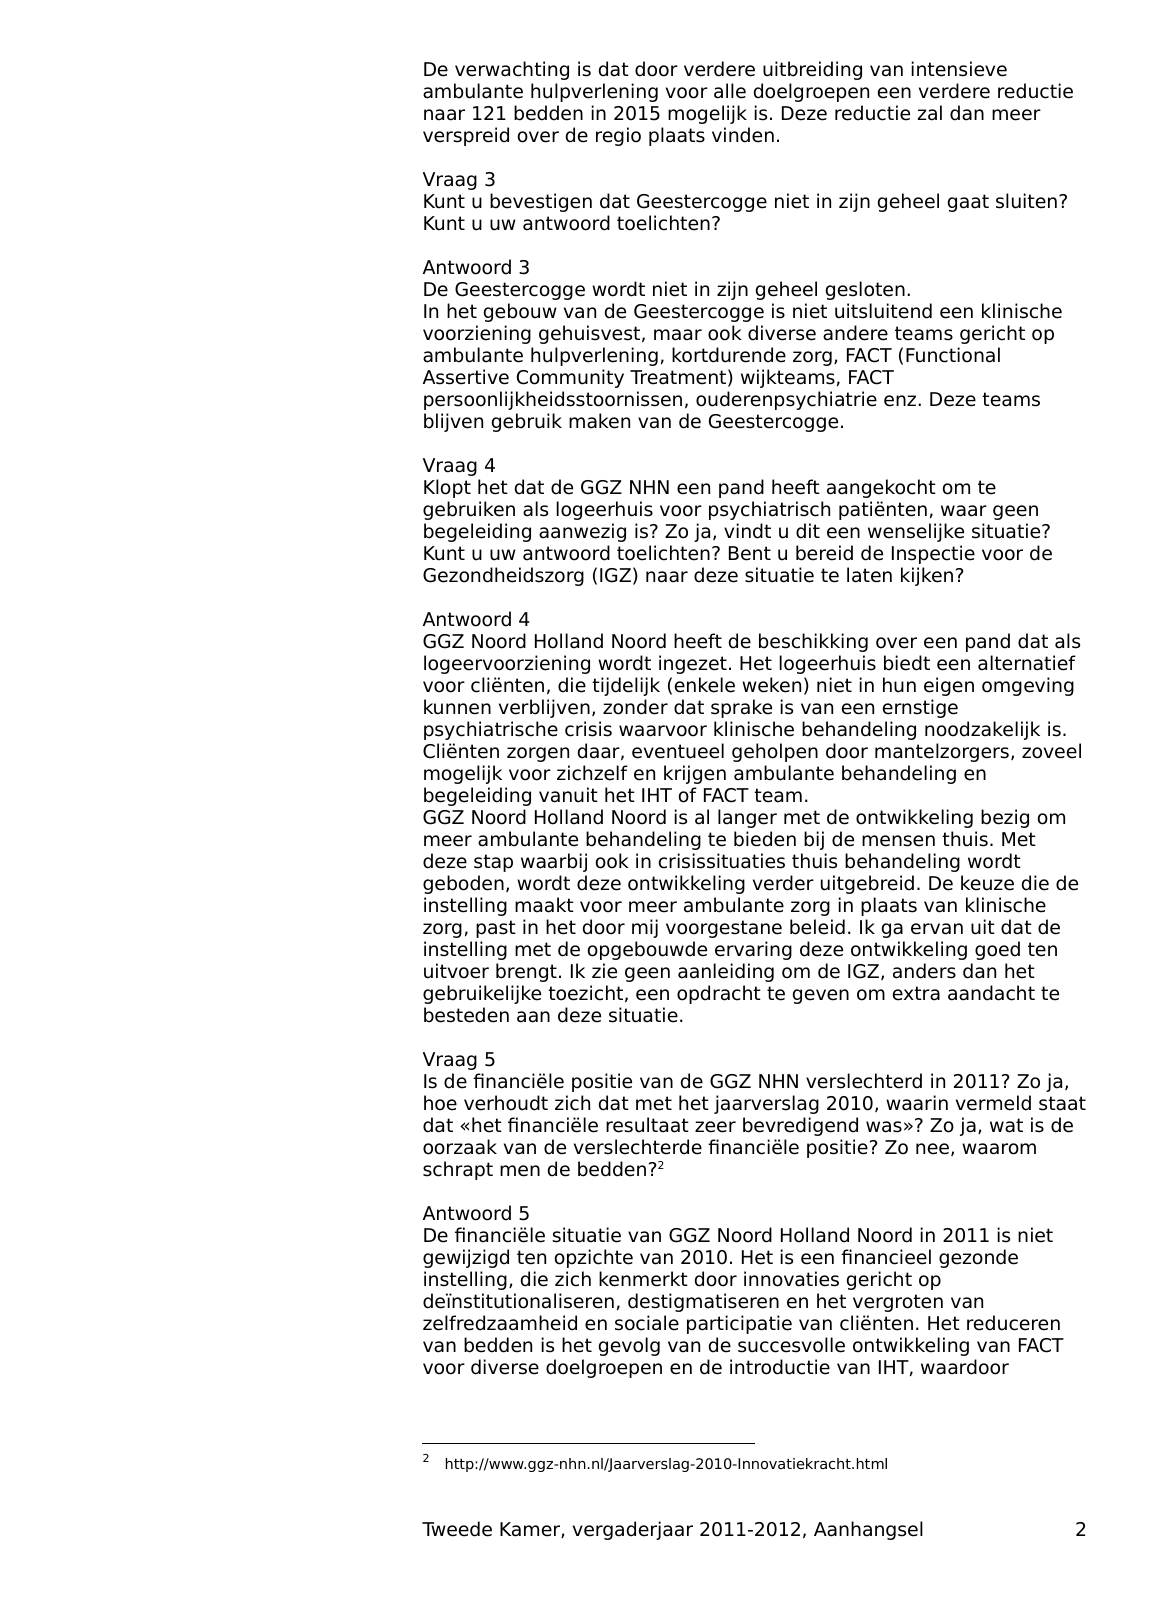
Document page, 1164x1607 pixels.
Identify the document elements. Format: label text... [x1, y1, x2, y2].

text GGZ Noord Holland Noord is al langer met de ontwikkeling bezig om meer ambulante behandeling te bieden bij de mensen thuis. Met deze stap waarbij ook in crisissituaties thuis behandeling wordt geboden, wordt deze ontwikkeling verder uitgebreid. De keuze die de instelling maakt voor meer ambulante zorg in plaats van klinische zorg, past in het door mij voorgestane beleid. Ik ga ervan uit dat de instelling met de opgebouwde ervaring deze ontwikkeling goed ten uitvoer brengt. Ik zie geen aanleiding om de IGZ, anders dan het gebruikelijke toezicht, een opdracht te geven om extra aandacht te besteden aan deze situatie. [422, 807, 1087, 1027]
text Is de financiële positie van de GGZ NHN verslechterd in 2011? Zo ja, hoe verhoudt zich dat met het jaarverslag 2010, waarin vermeld staat dat «het financiële resultaat zeer bevredigend was»? Zo ja, wat is de oorzaak van de verslechterde financiële positie? Zo nee, waarom schrapt men de bedden? [422, 1071, 1087, 1181]
text De financiële situatie van GGZ Noord Holland Noord in 2011 is niet gewijzigd ten opzichte van 2010. Het is een financieel gezonde instelling, die zich kenmerkt door innovaties gericht op deïnstitutionaliseren, destigmatiseren en het vergroten van zelfredzaamheid en sociale participatie van cliënten. Het reduceren van bedden is het gevolg van de succesvolle ontwikkeling van FACT voor diverse doelgroepen en de introductie van IHT, waardoor [422, 1225, 1087, 1379]
text http://www.ggz-nhn.nl/Jaarverslag-2010-Innovatiekracht.html [422, 1452, 1087, 1474]
text Vraag 4 [422, 455, 1087, 477]
text De Geestercogge wordt niet in zijn geheel gesloten. [422, 279, 1087, 301]
text In het gebouw van de Geestercogge is niet uitsluitend een klinische voorziening gehuisvest, maar ook diverse andere teams gericht op ambulante hulpverlening, kortdurende zorg, FACT (Functional Assertive Community Treatment) wijkteams, FACT persoonlijkheidsstoornissen, ouderenpsychiatrie enz. Deze teams blijven gebruik maken van de Geestercogge. [422, 301, 1087, 433]
text Vraag 3 [422, 169, 1087, 191]
text Antwoord 5 [422, 1203, 1087, 1225]
text GGZ Noord Holland Noord heeft de beschikking over een pand dat als logeervoorziening wordt ingezet. Het logeerhuis biedt een alternatief voor cliënten, die tijdelijk (enkele weken) niet in hun eigen omgeving kunnen verblijven, zonder dat sprake is van een ernstige psychiatrische crisis waarvoor klinische behandeling noodzakelijk is. Cliënten zorgen daar, eventueel geholpen door mantelzorgers, zoveel mogelijk voor zichzelf en krijgen ambulante behandeling en begeleiding vanuit het IHT of FACT team. [422, 631, 1087, 807]
text Antwoord 3 [422, 257, 1087, 279]
text Antwoord 4 [422, 609, 1087, 631]
text Kunt u bevestigen dat Geestercogge niet in zijn geheel gaat sluiten? Kunt u uw antwoord toelichten? [422, 191, 1087, 235]
text Vraag 5 [422, 1049, 1087, 1071]
text De verwachting is dat door verdere uitbreiding van intensieve ambulante hulpverlening voor alle doelgroepen een verdere reductie naar 121 bedden in 2015 mogelijk is. Deze reductie zal dan meer verspreid over de regio plaats vinden. [422, 59, 1087, 147]
text Klopt het dat de GGZ NHN een pand heeft aangekocht om te gebruiken als logeerhuis voor psychiatrisch patiënten, waar geen begeleiding aanwezig is? Zo ja, vindt u dit een wenselijke situatie? Kunt u uw antwoord toelichten? Bent u bereid de Inspectie voor de Gezondheidszorg (IGZ) naar deze situatie te laten kijken? [422, 477, 1087, 587]
